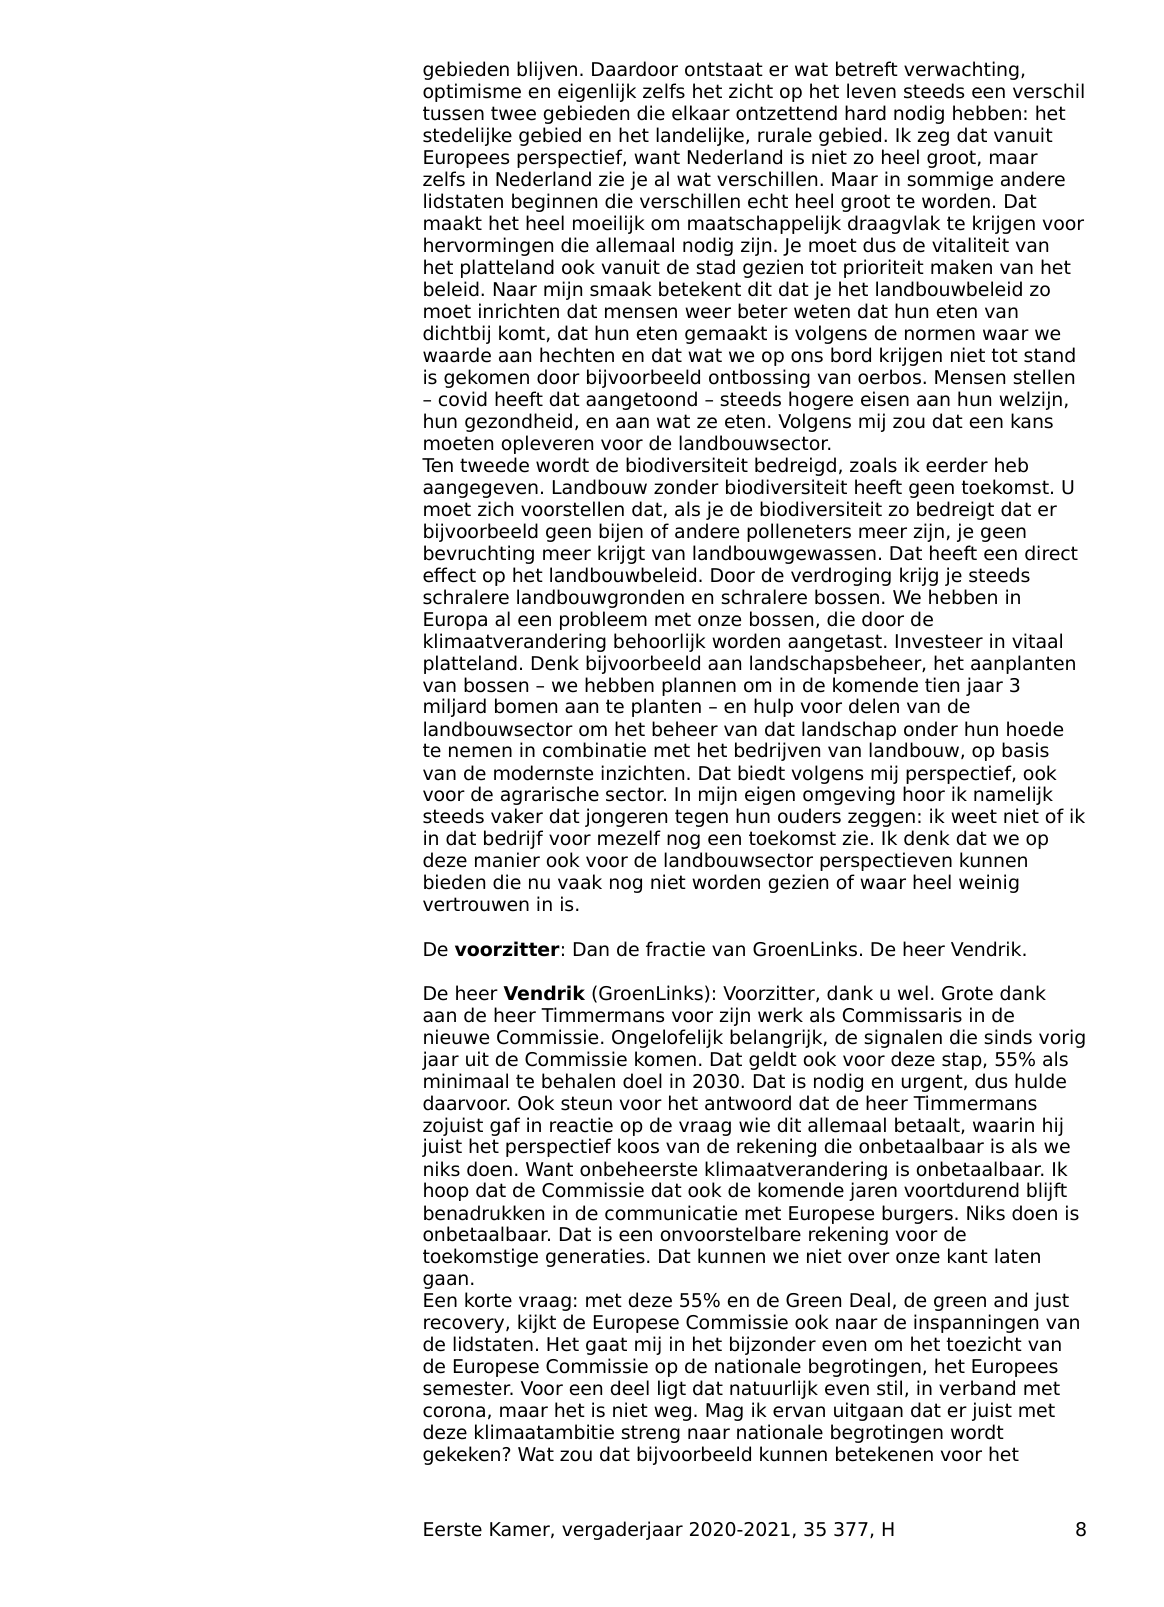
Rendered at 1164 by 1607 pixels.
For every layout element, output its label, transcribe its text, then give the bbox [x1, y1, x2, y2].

text De voorzitter: Dan de fractie van GroenLinks. De heer Vendrik. [422, 938, 1087, 960]
text Een korte vraag: met deze 55% en de Green Deal, de green and just recovery, kijkt de Europese Commissie ook naar de inspanningen van de lidstaten. Het gaat mij in het bijzonder even om het toezicht van de Europese Commissie op de nationale begrotingen, het Europees semester. Voor een deel ligt dat natuurlijk even stil, in verband met corona, maar het is niet weg. Mag ik ervan uitgaan dat er juist met deze klimaatambitie streng naar nationale begrotingen wordt gekeken? Wat zou dat bijvoorbeeld kunnen betekenen voor het [422, 1290, 1087, 1466]
text Ten tweede wordt de biodiversiteit bedreigd, zoals ik eerder heb aangegeven. Landbouw zonder biodiversiteit heeft geen toekomst. U moet zich voorstellen dat, als je de biodiversiteit zo bedreigt dat er bijvoorbeeld geen bijen of andere polleneters meer zijn, je geen bevruchting meer krijgt van landbouwgewassen. Dat heeft een direct effect op het landbouwbeleid. Door de verdroging krijg je steeds schralere landbouwgronden en schralere bossen. We hebben in Europa al een probleem met onze bossen, die door de klimaatverandering behoorlijk worden aangetast. Investeer in vitaal platteland. Denk bijvoorbeeld aan landschapsbeheer, het aanplanten van bossen – we hebben plannen om in de komende tien jaar 3 miljard bomen aan te planten – en hulp voor delen van de landbouwsector om het beheer van dat landschap onder hun hoede te nemen in combinatie met het bedrijven van landbouw, op basis van de modernste inzichten. Dat biedt volgens mij perspectief, ook voor de agrarische sector. In mijn eigen omgeving hoor ik namelijk steeds vaker dat jongeren tegen hun ouders zeggen: ik weet niet of ik in dat bedrijf voor mezelf nog een toekomst zie. Ik denk dat we op deze manier ook voor de landbouwsector perspectieven kunnen bieden die nu vaak nog niet worden gezien of waar heel weinig vertrouwen in is. [422, 455, 1087, 916]
text gebieden blijven. Daardoor ontstaat er wat betreft verwachting, optimisme en eigenlijk zelfs het zicht op het leven steeds een verschil tussen twee gebieden die elkaar ontzettend hard nodig hebben: het stedelijke gebied en het landelijke, rurale gebied. Ik zeg dat vanuit Europees perspectief, want Nederland is niet zo heel groot, maar zelfs in Nederland zie je al wat verschillen. Maar in sommige andere lidstaten beginnen die verschillen echt heel groot te worden. Dat maakt het heel moeilijk om maatschappelijk draagvlak te krijgen voor hervormingen die allemaal nodig zijn. Je moet dus de vitaliteit van het platteland ook vanuit de stad gezien tot prioriteit maken van het beleid. Naar mijn smaak betekent dit dat je het landbouwbeleid zo moet inrichten dat mensen weer beter weten dat hun eten van dichtbij komt, dat hun eten gemaakt is volgens de normen waar we waarde aan hechten en dat wat we op ons bord krijgen niet tot stand is gekomen door bijvoorbeeld ontbossing van oerbos. Mensen stellen – covid heeft dat aangetoond – steeds hogere eisen aan hun welzijn, hun gezondheid, en aan wat ze eten. Volgens mij zou dat een kans moeten opleveren voor de landbouwsector. [422, 59, 1087, 455]
text De heer Vendrik (GroenLinks): Voorzitter, dank u wel. Grote dank aan de heer Timmermans voor zijn werk als Commissaris in de nieuwe Commissie. Ongelofelijk belangrijk, de signalen die sinds vorig jaar uit de Commissie komen. Dat geldt ook voor deze stap, 55% als minimaal te behalen doel in 2030. Dat is nodig en urgent, dus hulde daarvoor. Ook steun voor het antwoord dat de heer Timmermans zojuist gaf in reactie op de vraag wie dit allemaal betaalt, waarin hij juist het perspectief koos van de rekening die onbetaalbaar is als we niks doen. Want onbeheerste klimaatverandering is onbetaalbaar. Ik hoop dat de Commissie dat ook de komende jaren voortdurend blijft benadrukken in de communicatie met Europese burgers. Niks doen is onbetaalbaar. Dat is een onvoorstelbare rekening voor de toekomstige generaties. Dat kunnen we niet over onze kant laten gaan. [422, 983, 1087, 1290]
